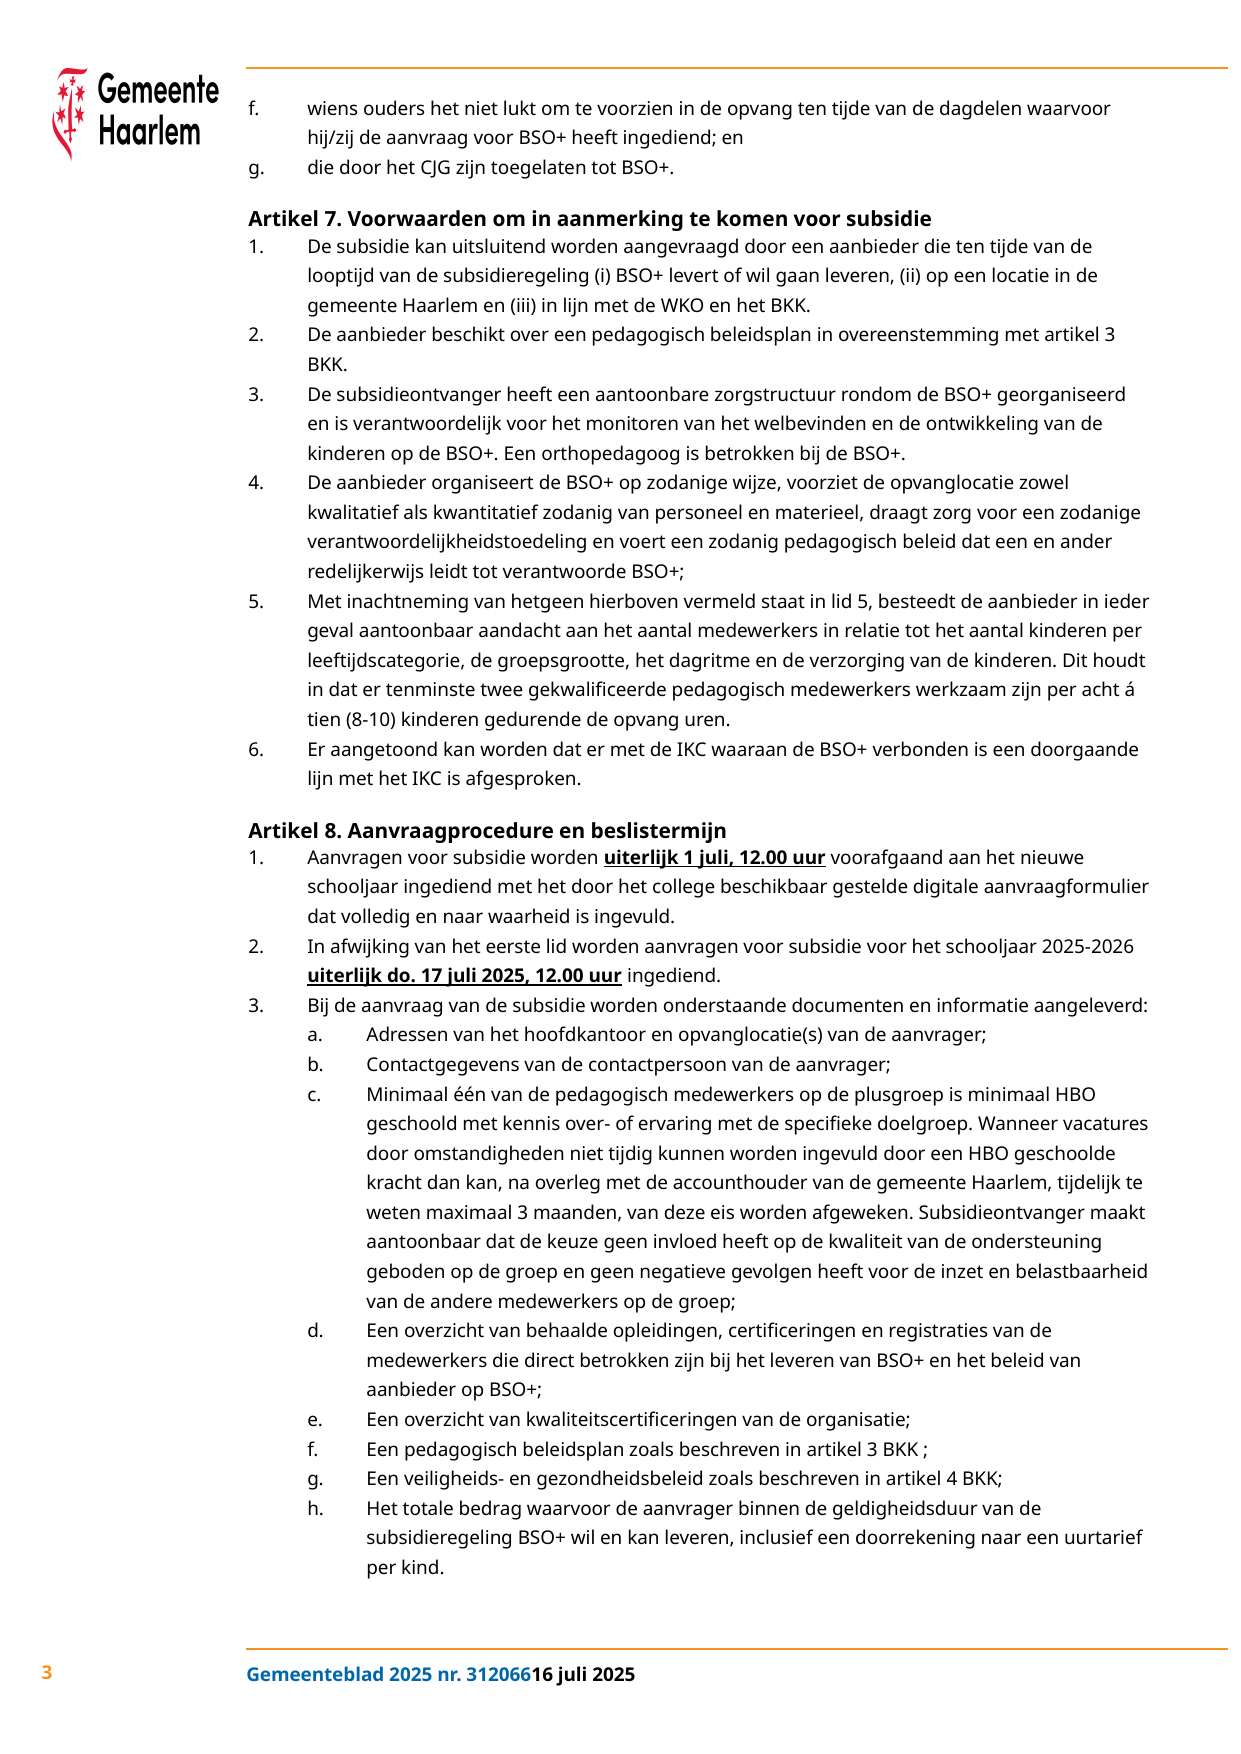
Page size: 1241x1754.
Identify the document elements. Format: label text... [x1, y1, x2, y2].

list wiens ouders het niet lukt om te voorzien in de opvang ten tijde van de dagdelen waarvoor hij/zij de aanvraag voor BSO+ heeft ingediend; en [248, 95, 1152, 150]
list Een overzicht van kwaliteitscertificeringen van de organisatie; [307, 1406, 1152, 1432]
list Een veiligheids- en gezondheidsbeleid zoals beschreven in artikel 4 BKK; [307, 1465, 1152, 1491]
list Een overzicht van behaalde opleidingen, certificeringen en registraties van de medewerkers die direct betrokken zijn bij het leveren van BSO+ en het beleid van aanbieder op BSO+; [307, 1317, 1152, 1402]
list Met inachtneming van hetgeen hierboven vermeld staat in lid 5, besteedt de aanbieder in ieder geval aantoonbaar aandacht aan het aantal medewerkers in relatie tot het aantal kinderen per leeftijdscategorie, de groepsgrootte, het dagritme en de verzorging van de kinderen. Dit houdt in dat er tenminste twee gekwalificeerde pedagogisch medewerkers werkzaam zijn per acht á tien (8-10) kinderen gedurende de opvang uren. [248, 588, 1152, 732]
list In afwijking van het eerste lid worden aanvragen voor subsidie voor het schooljaar 2025-2026 uiterlijk do. 17 juli 2025, 12.00 uur ingediend. [248, 933, 1152, 988]
list De subsidieontvanger heeft een aantoonbare zorgstructuur rondom de BSO+ georganiseerd en is verantwoordelijk voor het monitoren van het welbevinden en de ontwikkeling van de kinderen op de BSO+. Een orthopedagoog is betrokken bij de BSO+. [248, 381, 1152, 466]
list Een pedagogisch beleidsplan zoals beschreven in artikel 3 BKK ; [307, 1436, 1152, 1462]
list Adressen van het hoofdkantoor en opvanglocatie(s) van de aanvrager; [307, 1022, 1152, 1047]
list Minimaal één van de pedagogisch medewerkers op de plusgroep is minimaal HBO geschoold met kennis over- of ervaring met de specifieke doelgroep. Wanneer vacatures door omstandigheden niet tijdig kunnen worden ingevuld door een HBO geschoolde kracht dan kan, na overleg met de accounthouder van de gemeente Haarlem, tijdelijk te weten maximaal 3 maanden, van deze eis worden afgeweken. Subsidieontvanger maakt aantoonbaar dat de keuze geen invloed heeft op de kwaliteit van de ondersteuning geboden op de groep en geen negatieve gevolgen heeft voor de inzet en belastbaarheid van de andere medewerkers op de groep; [307, 1081, 1152, 1314]
list Het totale bedrag waarvoor de aanvrager binnen de geldigheidsduur van de subsidieregeling BSO+ wil en kan leveren, inclusief een doorrekening naar een uurtarief per kind. [307, 1495, 1152, 1580]
list Contactgegevens van de contactpersoon van de aanvrager; [307, 1051, 1152, 1077]
text Artikel 7. Voorwaarden om in aanmerking te komen voor subsidie [248, 204, 1152, 233]
list De subsidie kan uitsluitend worden aangevraagd door een aanbieder die ten tijde van de looptijd van de subsidieregeling (i) BSO+ levert of wil gaan leveren, (ii) op een locatie in de gemeente Haarlem en (iii) in lijn met de WKO en het BKK. [248, 233, 1152, 318]
picture [41, 47, 231, 172]
list die door het CJG zijn toegelaten tot BSO+. [248, 154, 1152, 180]
list Er aangetoond kan worden dat er met de IKC waaraan de BSO+ verbonden is een doorgaande lijn met het IKC is afgesproken. [248, 736, 1152, 791]
list De aanbieder beschikt over een pedagogisch beleidsplan in overeenstemming met artikel 3 BKK. [248, 322, 1152, 377]
text Artikel 8. Aanvraagprocedure en beslistermijn [248, 816, 1152, 844]
list Bij de aanvraag van de subsidie worden onderstaande documenten en informatie aangeleverd: [248, 992, 1152, 1018]
list Aanvragen voor subsidie worden uiterlijk 1 juli, 12.00 uur voorafgaand aan het nieuwe schooljaar ingediend met het door het college beschikbaar gestelde digitale aanvraagformulier dat volledig en naar waarheid is ingevuld. [248, 844, 1152, 929]
list De aanbieder organiseert de BSO+ op zodanige wijze, voorziet de opvanglocatie zowel kwalitatief als kwantitatief zodanig van personeel en materieel, draagt zorg voor een zodanige verantwoordelijkheidstoedeling en voert een zodanig pedagogisch beleid dat een en ander redelijkerwijs leidt tot verantwoorde BSO+; [248, 469, 1152, 584]
